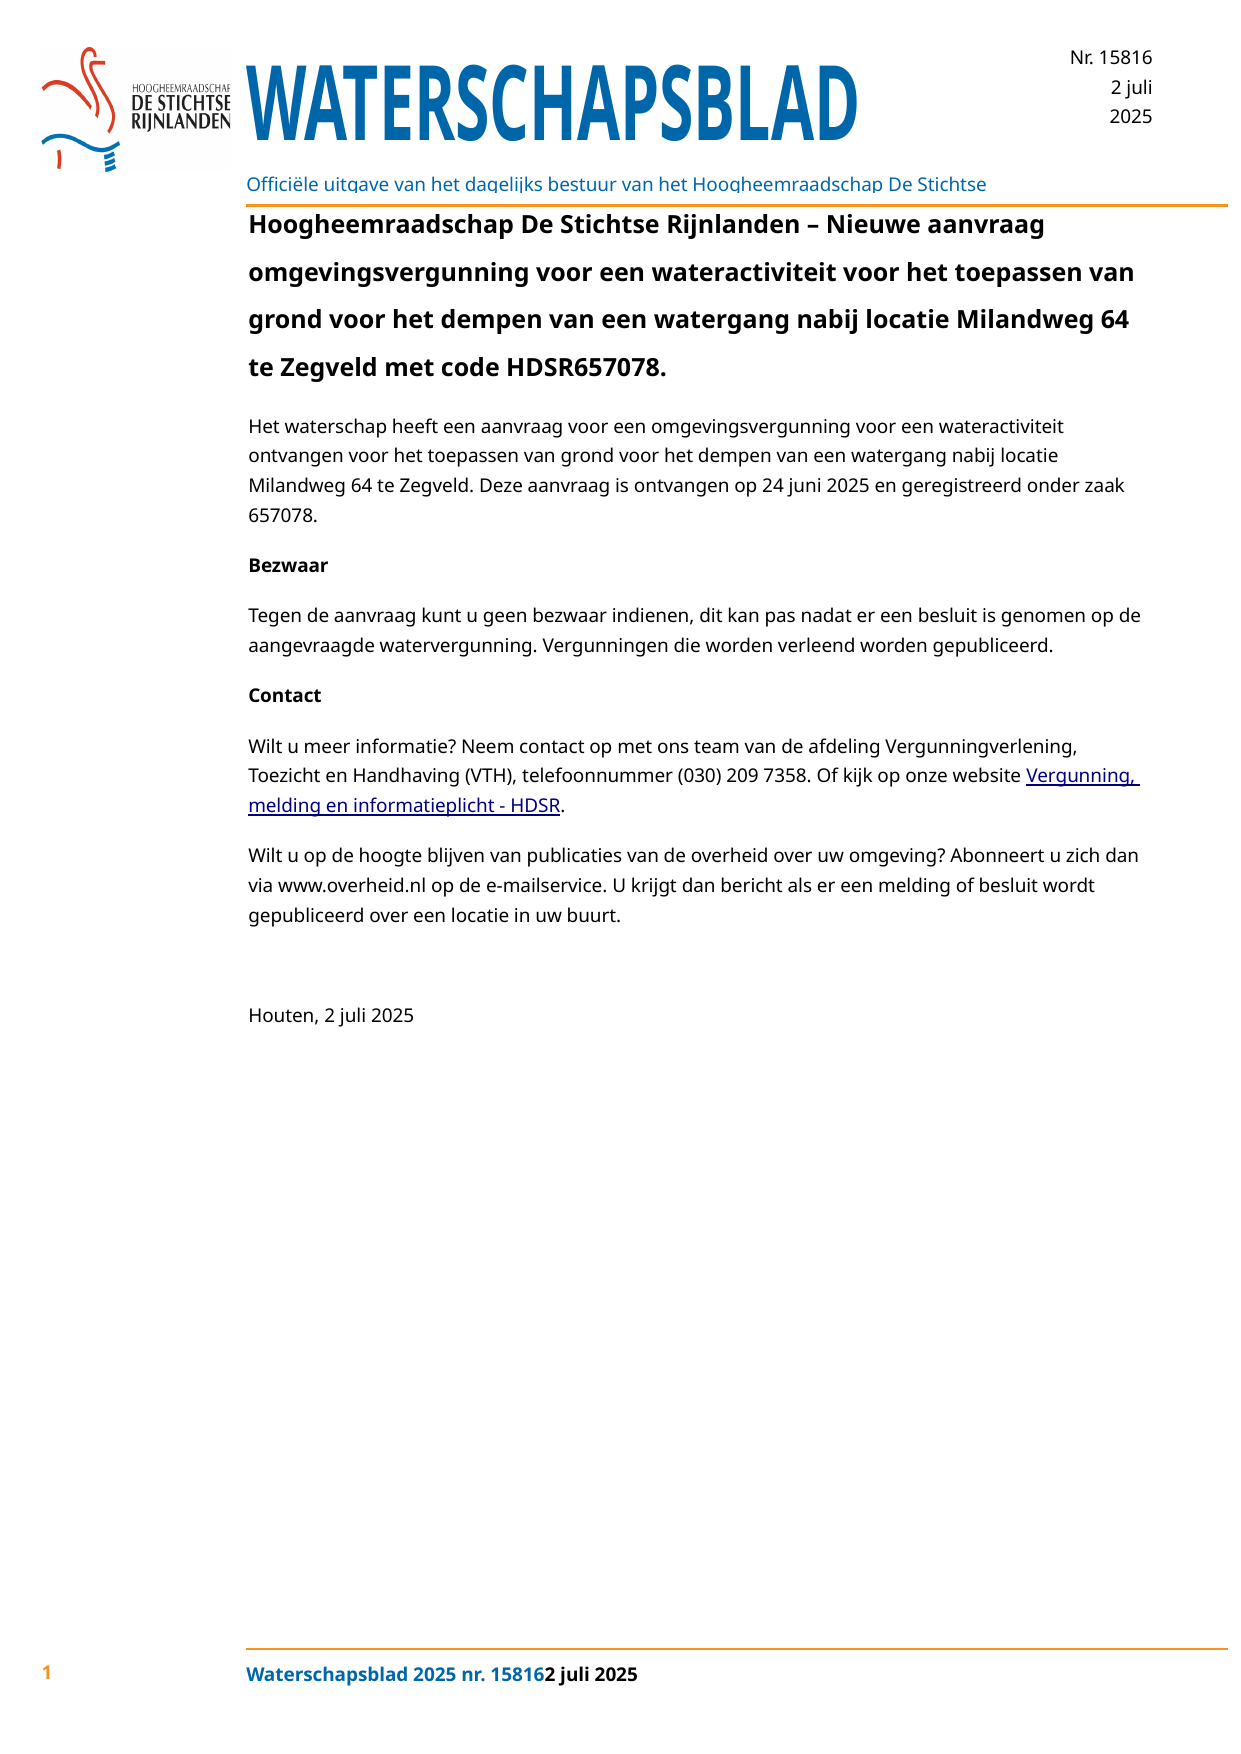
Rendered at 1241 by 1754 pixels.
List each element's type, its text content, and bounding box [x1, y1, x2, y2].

text Wilt u op de hoogte blijven van publicaties van de overheid over uw omgeving? Abonneert u zich dan via www.overheid.nl op de e-mailservice. U krijgt dan bericht als er een melding of besluit wordt gepubliceerd over een locatie in uw buurt. [248, 843, 1152, 928]
picture [41, 47, 231, 172]
text Contact [248, 683, 1152, 708]
text Tegen de aanvraag kunt u geen bezwaar indienen, dit kan pas nadat er een besluit is genomen op de aangevraagde watervergunning. Vergunningen die worden verleend worden gepubliceerd. [248, 603, 1152, 658]
text Het waterschap heeft een aanvraag voor een omgevingsvergunning voor een wateractiviteit ontvangen voor het toepassen van grond voor het dempen van een watergang nabij locatie Milandweg 64 te Zegveld. Deze aanvraag is ontvangen op 24 juni 2025 en geregistreerd onder zaak 657078. [248, 413, 1152, 528]
text Bezwaar [248, 552, 1152, 578]
text Wilt u meer informatie? Neem contact op met ons team van de afdeling Vergunningverlening, Toezicht en Handhaving (VTH), telefoonnummer (030) 209 7358. Of kijk op onze website Vergunning, melding en informatieplicht - HDSR. [248, 733, 1152, 818]
text Hoogheemraadschap De Stichtse Rijnlanden – Nieuwe aanvraag omgevingsvergunning voor een wateractiviteit voor het toepassen van grond voor het dempen van een watergang nabij locatie Milandweg 64 te Zegveld met code HDSR657078. [248, 207, 1152, 384]
text Houten, 2 juli 2025 [248, 1003, 1152, 1028]
